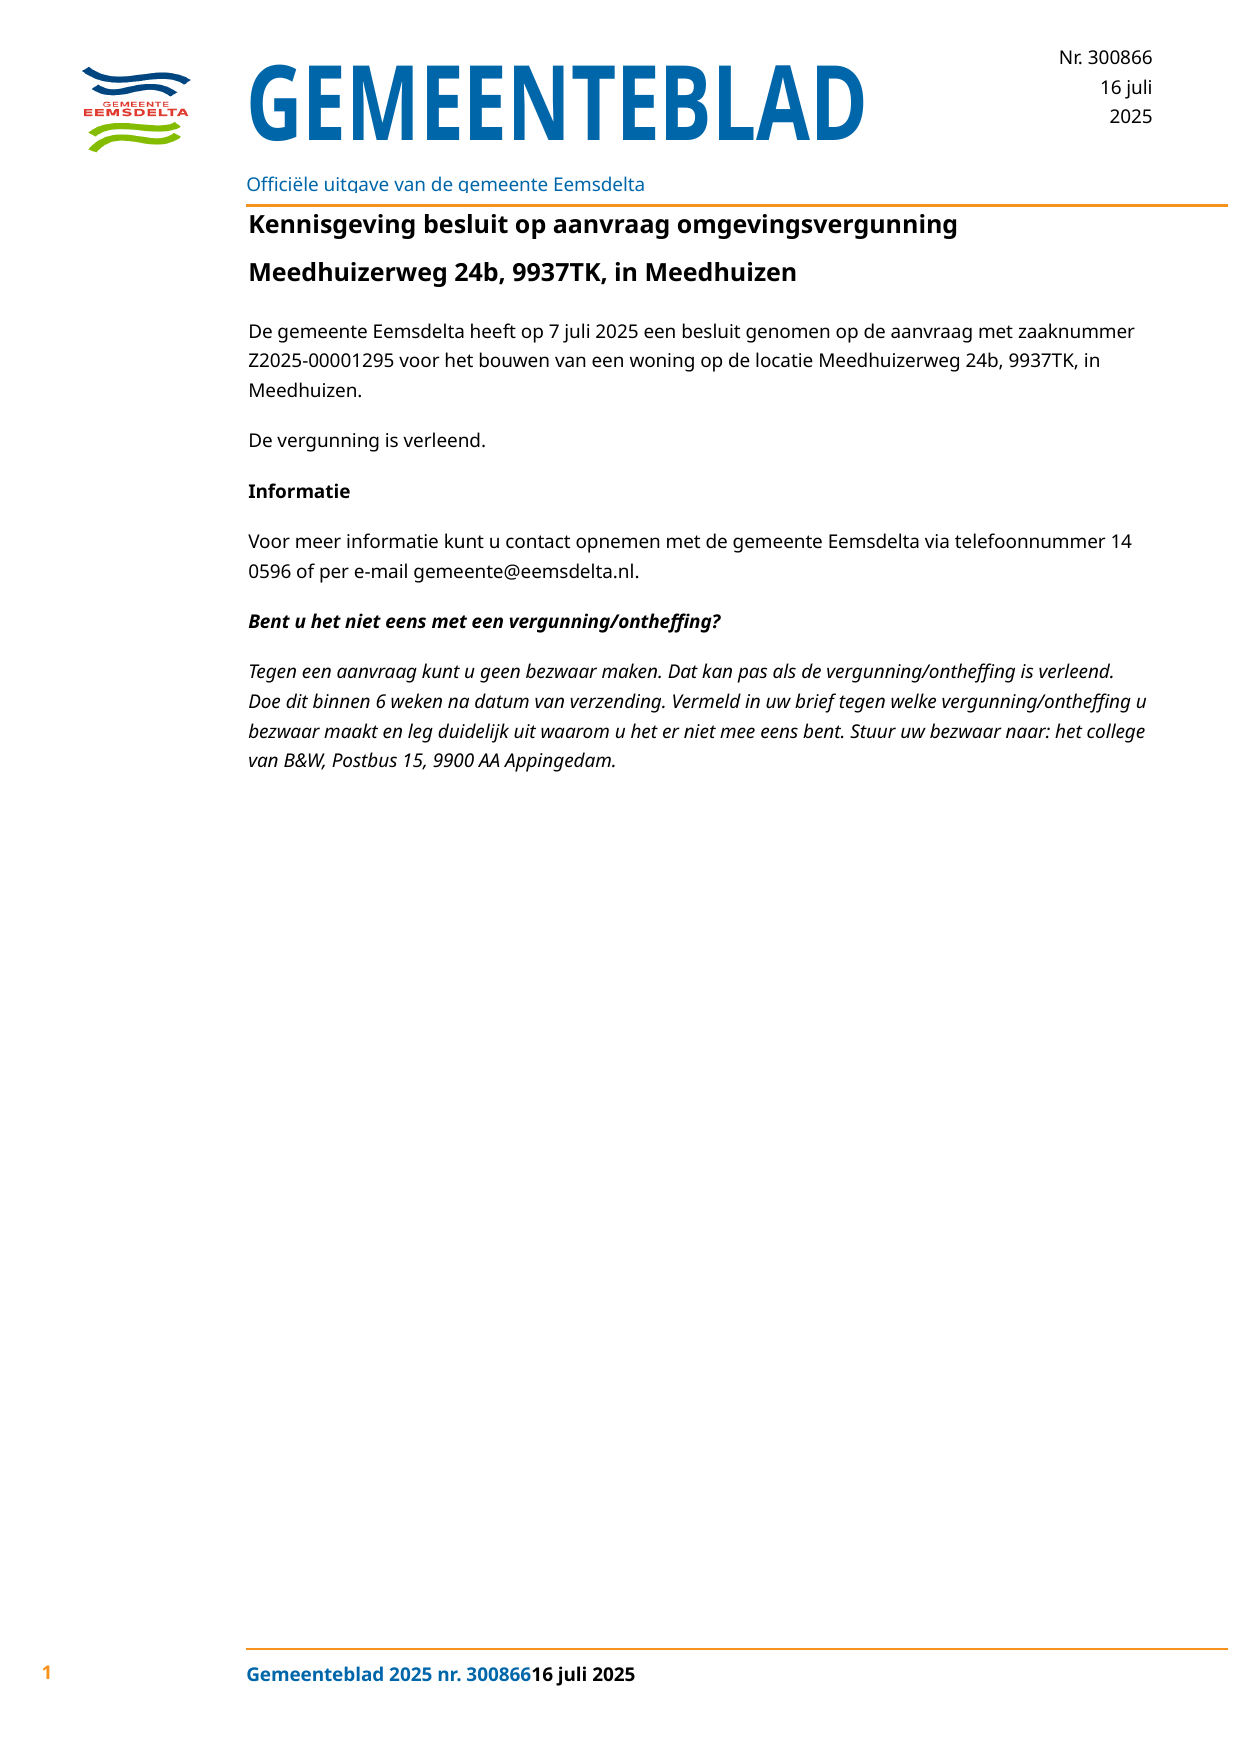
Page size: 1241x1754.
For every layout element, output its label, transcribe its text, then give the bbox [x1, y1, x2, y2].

text Bent u het niet eens met een vergunning/ontheffing? [248, 608, 1152, 634]
text De vergunning is verleend. [248, 427, 1152, 453]
picture [41, 47, 231, 172]
text Voor meer informatie kunt u contact opnemen met de gemeente Eemsdelta via telefoonnummer 14 0596 of per e-mail gemeente@eemsdelta.nl. [248, 528, 1152, 584]
text De gemeente Eemsdelta heeft op 7 juli 2025 een besluit genomen op de aanvraag met zaaknummer Z2025-00001295 voor het bouwen van een woning op de locatie Meedhuizerweg 24b, 9937TK, in Meedhuizen. [248, 318, 1152, 403]
text Kennisgeving besluit op aanvraag omgevingsvergunning Meedhuizerweg 24b, 9937TK, in Meedhuizen [248, 207, 1152, 288]
text Informatie [248, 478, 1152, 504]
text Tegen een aanvraag kunt u geen bezwaar maken. Dat kan pas als de vergunning/ontheffing is verleend. Doe dit binnen 6 weken na datum van verzending. Vermeld in uw brief tegen welke vergunning/ontheffing u bezwaar maakt en leg duidelijk uit waarom u het er niet mee eens bent. Stuur uw bezwaar naar: het college van B&W, Postbus 15, 9900 AA Appingedam. [248, 659, 1152, 773]
